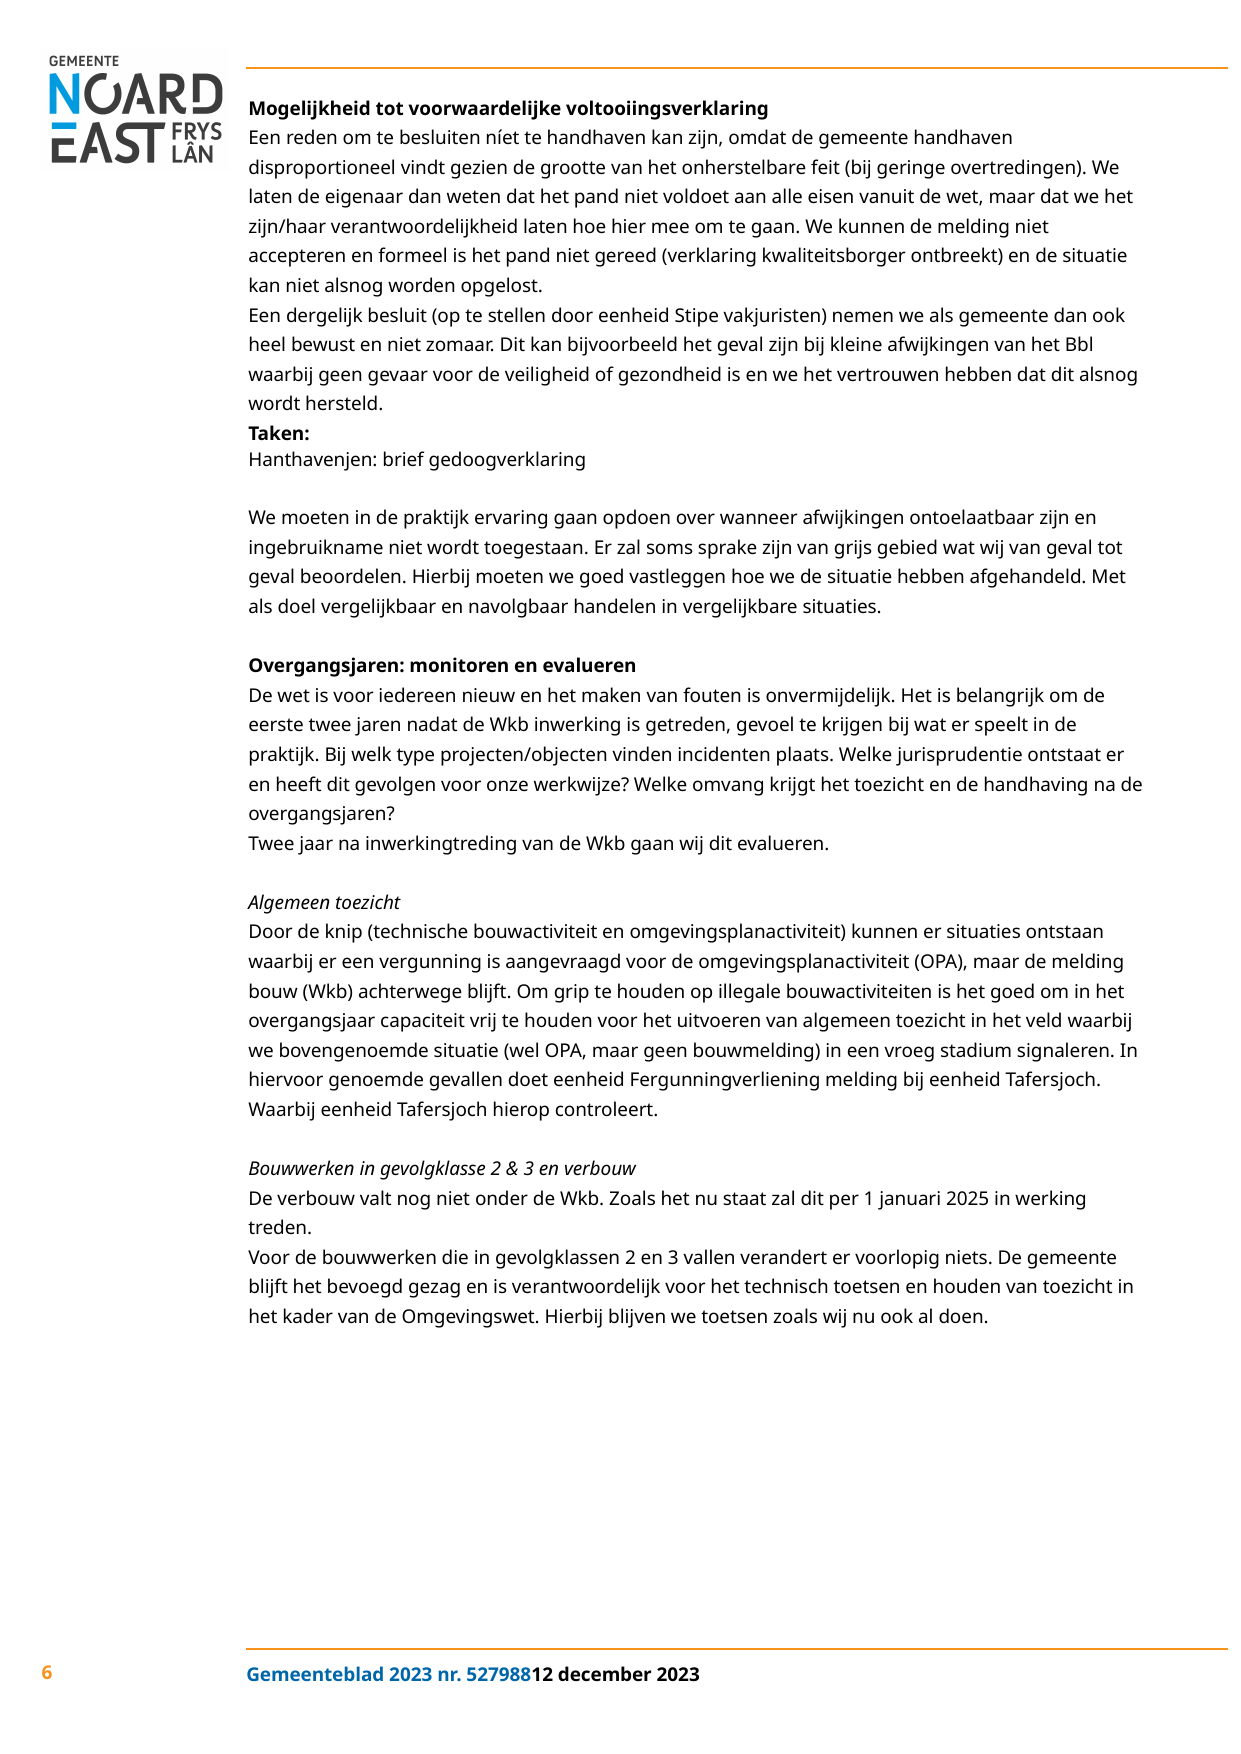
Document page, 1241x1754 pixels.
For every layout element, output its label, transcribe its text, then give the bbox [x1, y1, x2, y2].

text Een reden om te besluiten níet te handhaven kan zijn, omdat de gemeente handhaven disproportioneel vindt gezien de grootte van het onherstelbare feit (bij geringe overtredingen). We laten de eigenaar dan weten dat het pand niet voldoet aan alle eisen vanuit de wet, maar dat we het zijn/haar verantwoordelijkheid laten hoe hier mee om te gaan. We kunnen de melding niet accepteren en formeel is het pand niet gereed (verklaring kwaliteitsborger ontbreekt) en de situatie kan niet alsnog worden opgelost. [248, 124, 1152, 298]
table_cell Hanthavenjen: brief gedoogverklaring [248, 446, 1152, 472]
text Door de knip (technische bouwactiviteit en omgevingsplanactiviteit) kunnen er situaties ontstaan waarbij er een vergunning is aangevraagd voor de omgevingsplanactiviteit (OPA), maar de melding bouw (Wkb) achterwege blijft. Om grip te houden op illegale bouwactiviteiten is het goed om in het overgangsjaar capaciteit vrij te houden voor het uitvoeren van algemeen toezicht in het veld waarbij we bovengenoemde situatie (wel OPA, maar geen bouwmelding) in een vroeg stadium signaleren. In hiervoor genoemde gevallen doet eenheid Fergunningverliening melding bij eenheid Tafersjoch. Waarbij eenheid Tafersjoch hierop controleert. [248, 919, 1152, 1122]
table_header Taken: [248, 420, 1152, 446]
text Bouwwerken in gevolgklasse 2 & 3 en verbouw [248, 1155, 1152, 1181]
picture [41, 47, 231, 172]
text Voor de bouwwerken die in gevolgklassen 2 en 3 vallen verandert er voorlopig niets. De gemeente blijft het bevoegd gezag en is verantwoordelijk voor het technisch toetsen en houden van toezicht in het kader van de Omgevingswet. Hierbij blijven we toetsen zoals wij nu ook al doen. [248, 1244, 1152, 1329]
text Mogelijkheid tot voorwaardelijke voltooiingsverklaring [248, 95, 1152, 121]
text Overgangsjaren: monitoren en evalueren [248, 652, 1152, 678]
text Twee jaar na inwerkingtreding van de Wkb gaan wij dit evalueren. [248, 830, 1152, 856]
text We moeten in de praktijk ervaring gaan opdoen over wanneer afwijkingen ontoelaatbaar zijn en ingebruikname niet wordt toegestaan. Er zal soms sprake zijn van grijs gebied wat wij van geval tot geval beoordelen. Hierbij moeten we goed vastleggen hoe we de situatie hebben afgehandeld. Met als doel vergelijkbaar en navolgbaar handelen in vergelijkbare situaties. [248, 504, 1152, 619]
text De verbouw valt nog niet onder de Wkb. Zoals het nu staat zal dit per 1 januari 2025 in werking treden. [248, 1185, 1152, 1240]
text Algemeen toezicht [248, 889, 1152, 915]
text De wet is voor iedereen nieuw en het maken van fouten is onvermijdelijk. Het is belangrijk om de eerste twee jaren nadat de Wkb inwerking is getreden, gevoel te krijgen bij wat er speelt in de praktijk. Bij welk type projecten/objecten vinden incidenten plaats. Welke jurisprudentie ontstaat er en heeft dit gevolgen voor onze werkwijze? Welke omvang krijgt het toezicht en de handhaving na de overgangsjaren? [248, 682, 1152, 826]
text Een dergelijk besluit (op te stellen door eenheid Stipe vakjuristen) nemen we als gemeente dan ook heel bewust en niet zomaar. Dit kan bijvoorbeeld het geval zijn bij kleine afwijkingen van het Bbl waarbij geen gevaar voor de veiligheid of gezondheid is en we het vertrouwen hebben dat dit alsnog wordt hersteld. [248, 302, 1152, 416]
